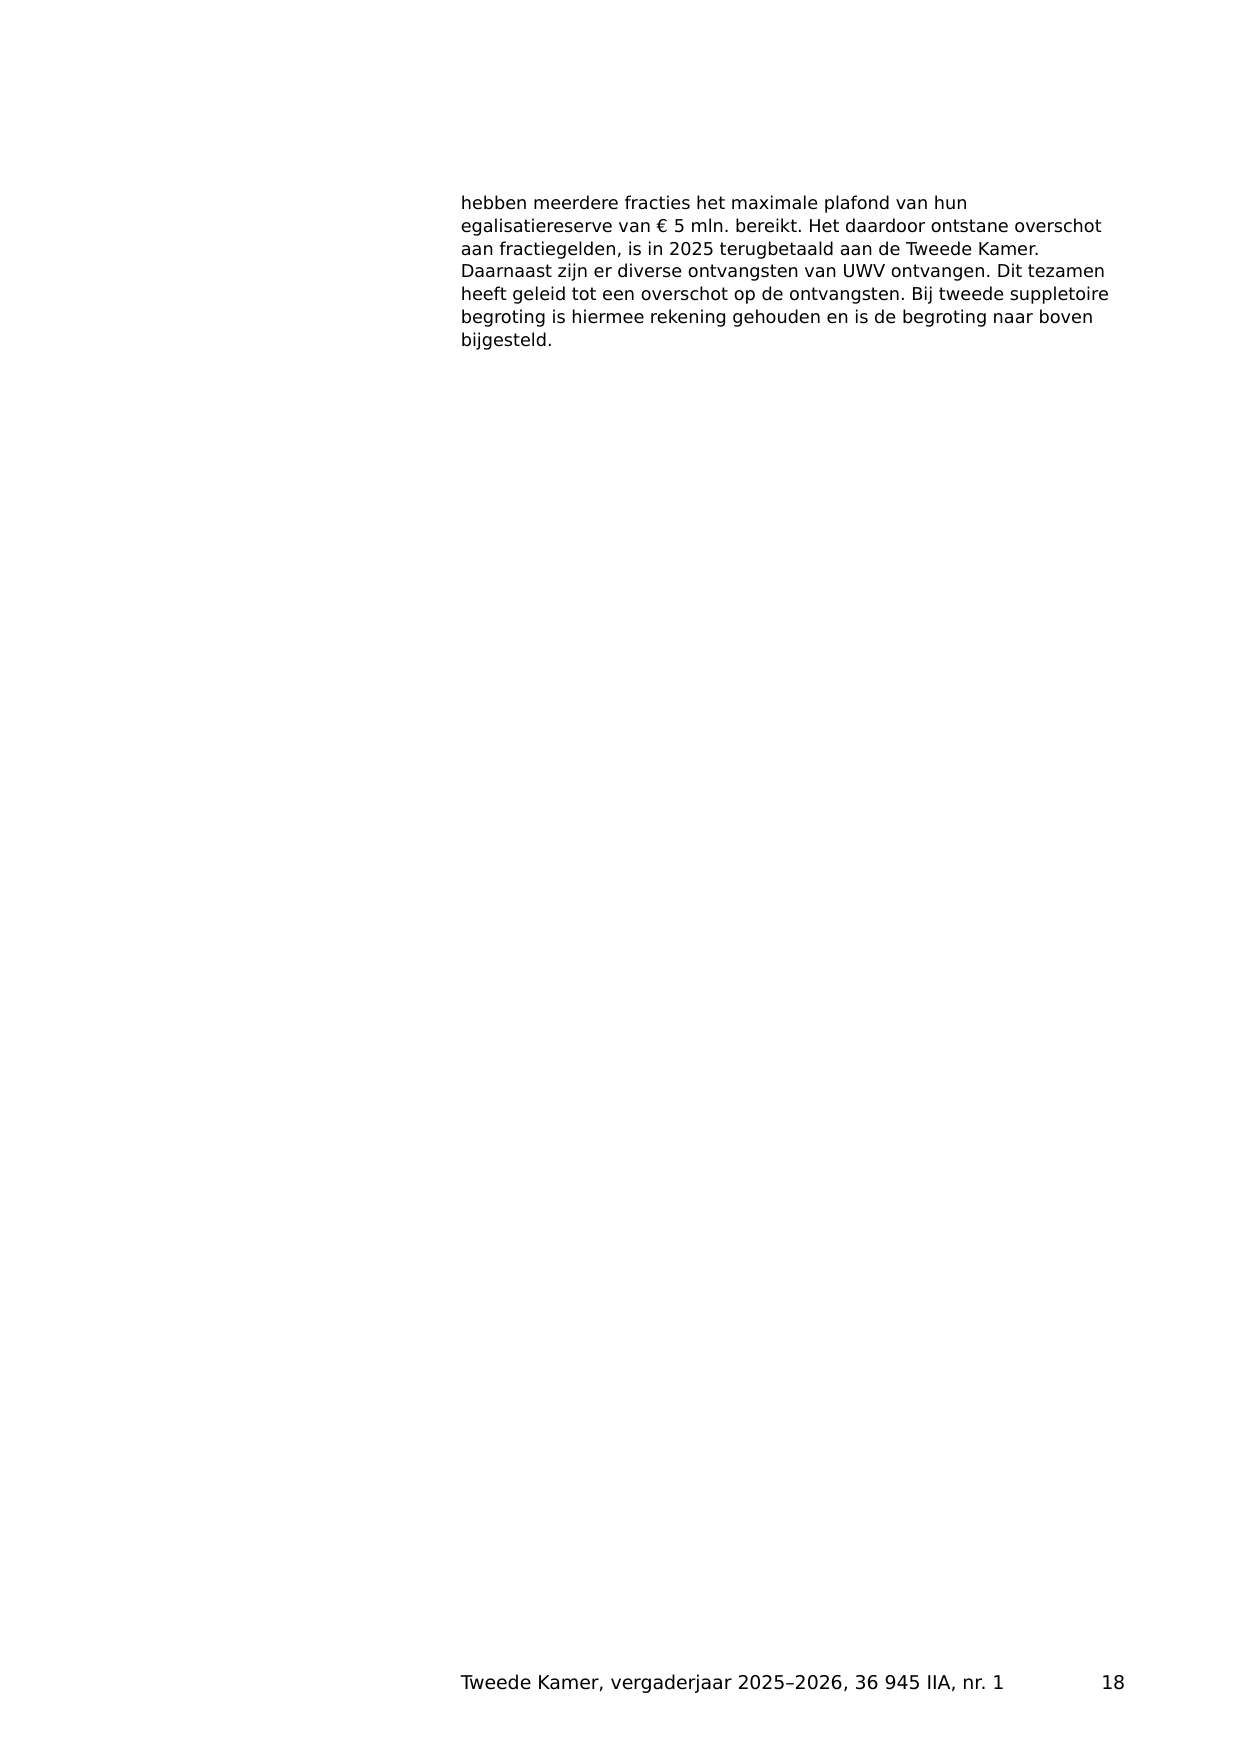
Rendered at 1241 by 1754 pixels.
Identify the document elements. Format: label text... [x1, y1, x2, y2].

text hebben meerdere fracties het maximale plafond van hun egalisatiereserve van € 5 mln. bereikt. Het daardoor ontstane overschot aan fractiegelden, is in 2025 terugbetaald aan de Tweede Kamer. Daarnaast zĳn er diverse ontvangsten van UWV ontvangen. Dit tezamen heeft geleid tot een overschot op de ontvangsten. Bij tweede suppletoire begroting is hiermee rekening gehouden en is de begroting naar boven bijgesteld. [461, 191, 1125, 351]
